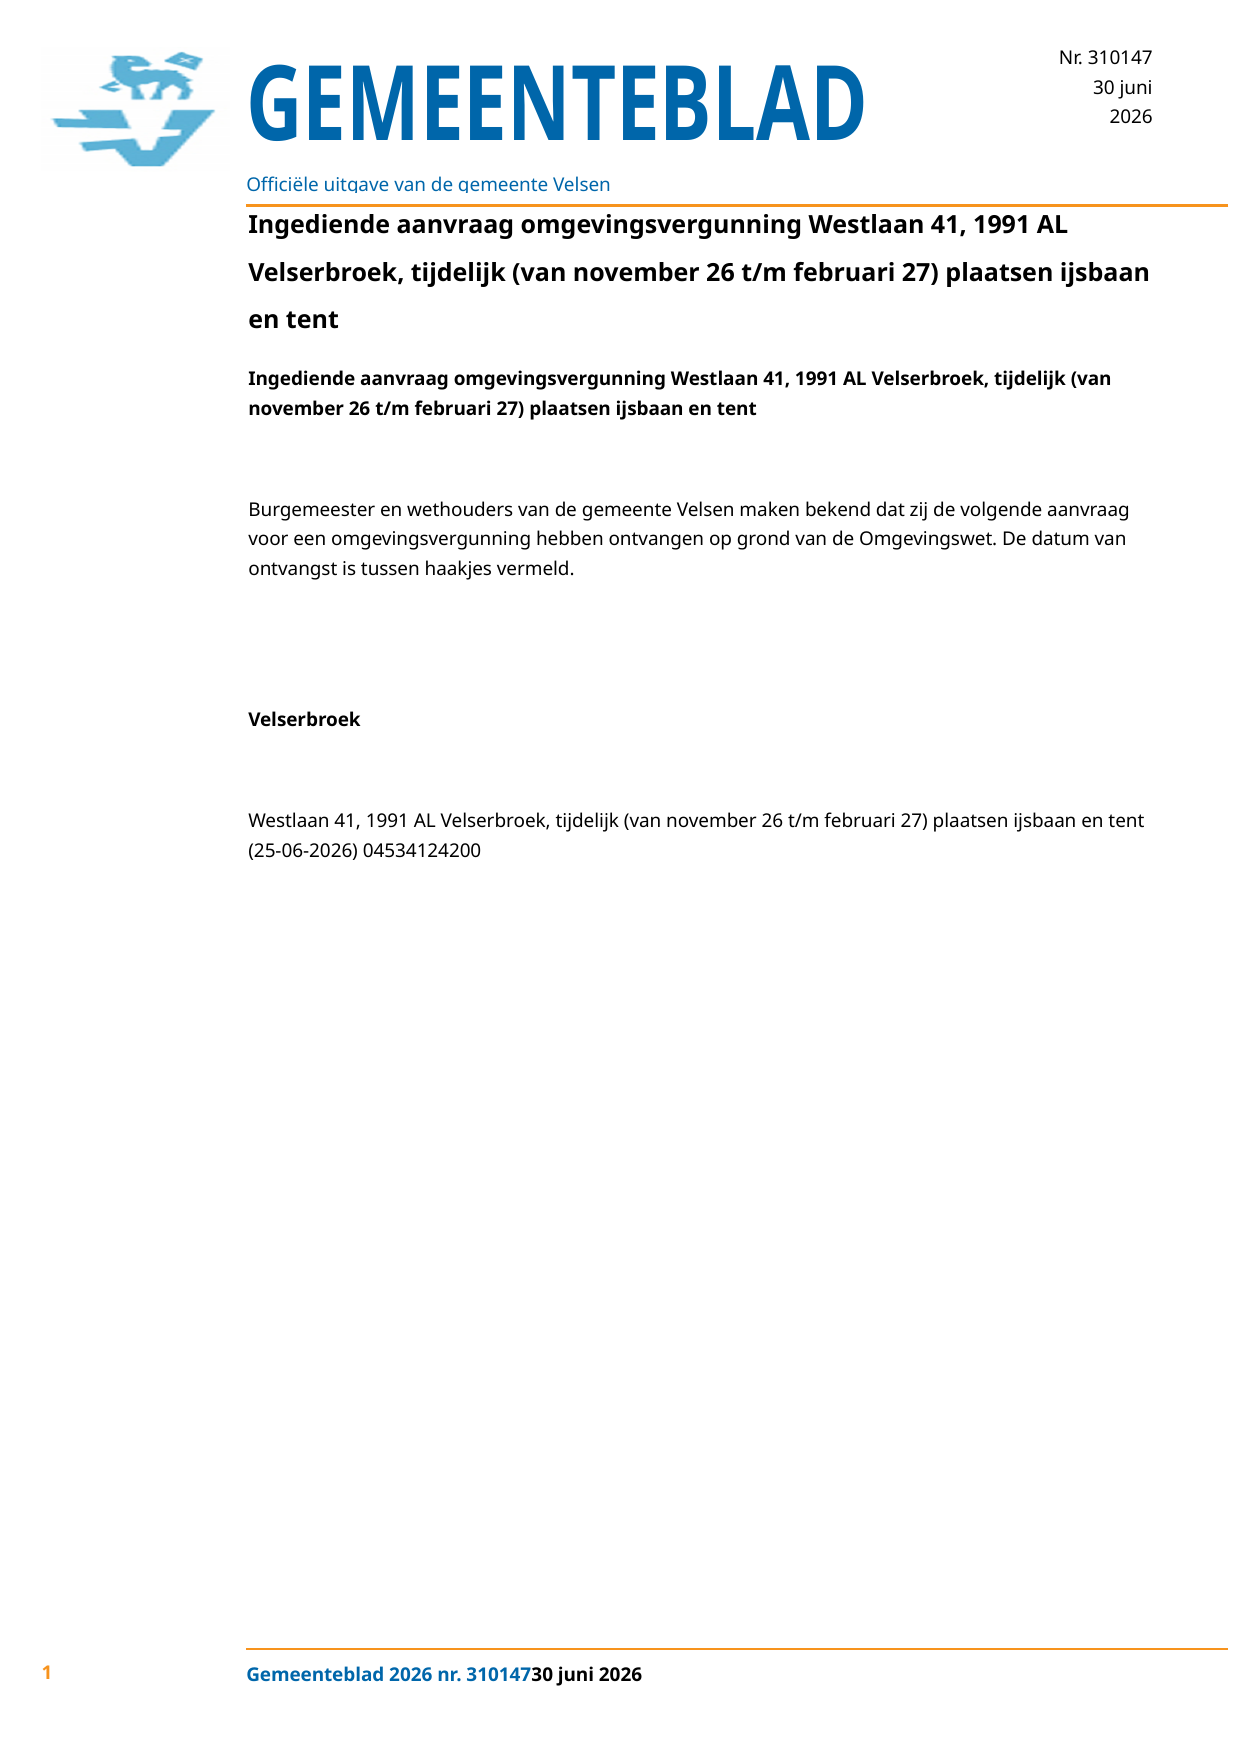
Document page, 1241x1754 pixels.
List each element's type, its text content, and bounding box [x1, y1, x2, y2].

text Ingediende aanvraag omgevingsvergunning Westlaan 41, 1991 AL Velserbroek, tijdelijk (van november 26 t/m februari 27) plaatsen ijsbaan en tent [248, 207, 1152, 336]
text Velserbroek [248, 706, 1152, 732]
text Ingediende aanvraag omgevingsvergunning Westlaan 41, 1991 AL Velserbroek, tijdelijk (van november 26 t/m februari 27) plaatsen ijsbaan en tent [248, 366, 1152, 421]
picture [41, 47, 231, 172]
text Westlaan 41, 1991 AL Velserbroek, tijdelijk (van november 26 t/m februari 27) plaatsen ijsbaan en tent (25-06-2026) 04534124200 [248, 807, 1152, 862]
text Burgemeester en wethouders van de gemeente Velsen maken bekend dat zij de volgende aanvraag voor een omgevingsvergunning hebben ontvangen op grond van de Omgevingswet. De datum van ontvangst is tussen haakjes vermeld. [248, 496, 1152, 581]
